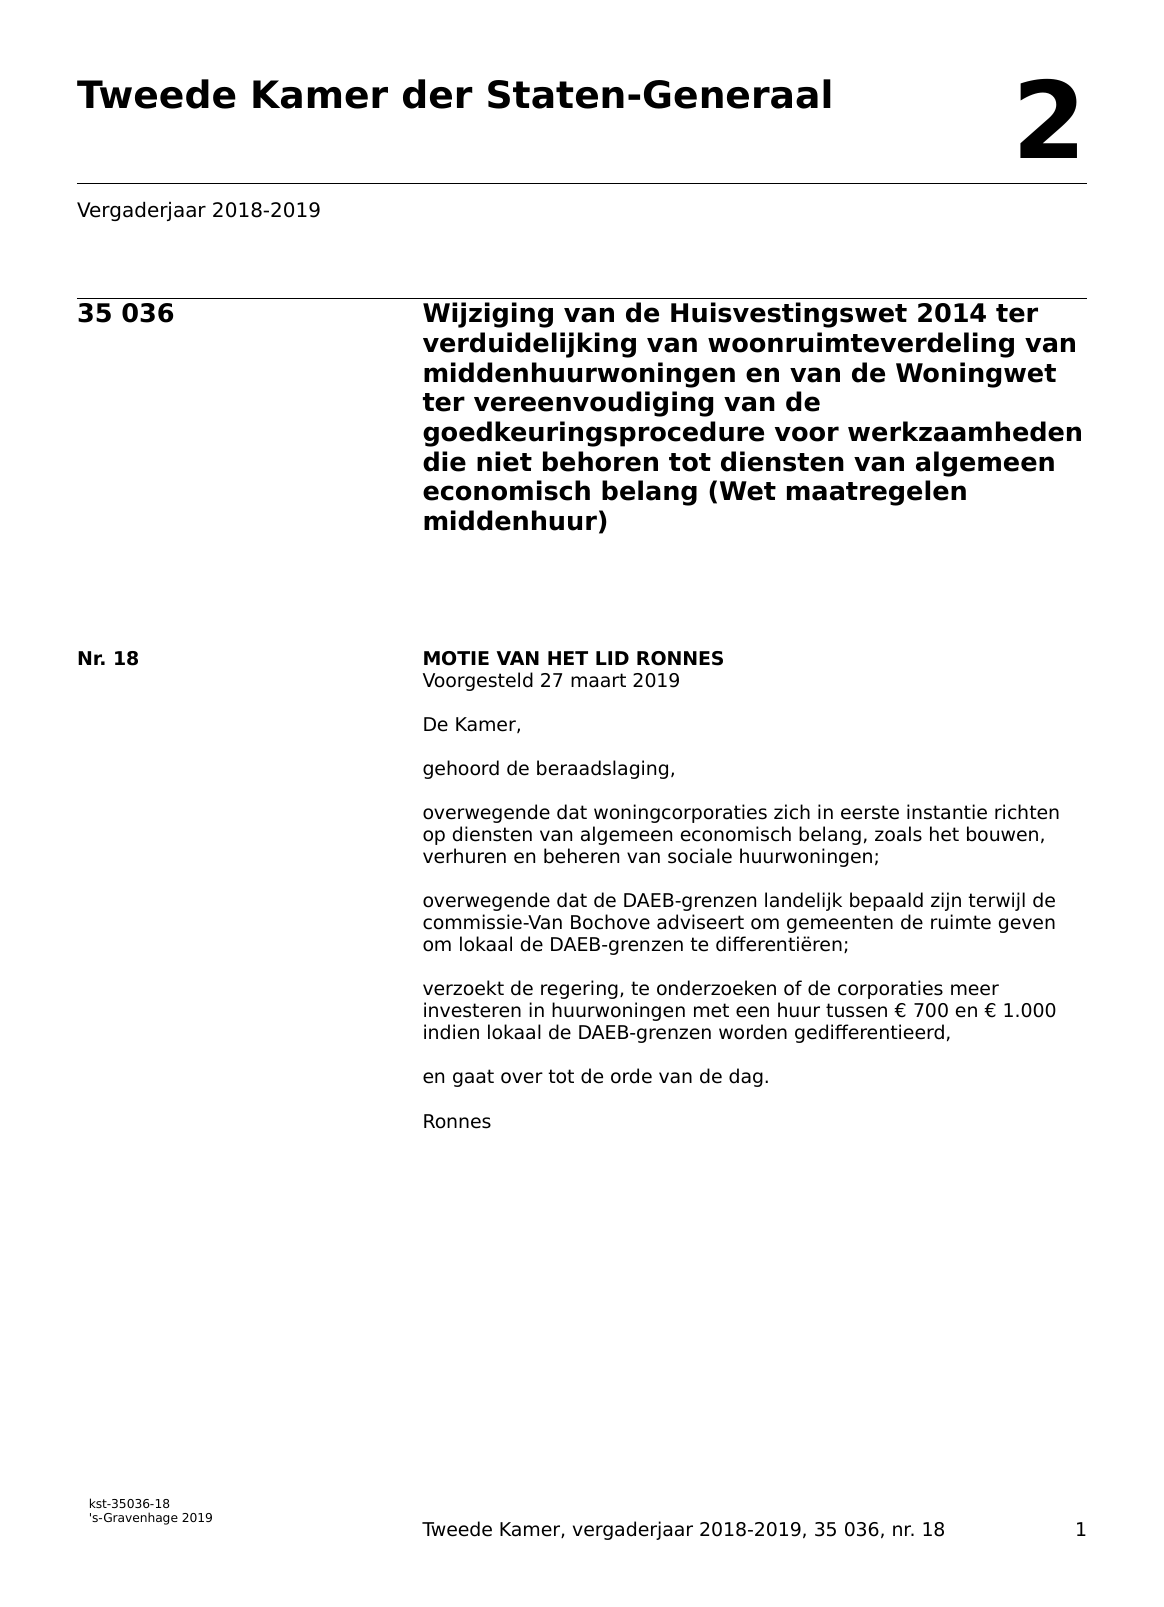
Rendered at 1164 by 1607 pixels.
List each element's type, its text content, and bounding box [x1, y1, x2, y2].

table_cell Vergaderjaar 2018-2019 [77, 184, 1087, 298]
text overwegende dat de DAEB-grenzen landelijk bepaald zijn terwijl de commissie-Van Bochove adviseert om gemeenten de ruimte geven om lokaal de DAEB-grenzen te differentiëren; [422, 890, 1087, 956]
text en gaat over tot de orde van de dag. [422, 1066, 1087, 1088]
table_header 2 [886, 59, 1087, 183]
table_header Tweede Kamer der Staten-Generaal [77, 59, 886, 183]
text gehoord de beraadslaging, [422, 758, 1087, 780]
text 's-Gravenhage 2019 [88, 1511, 323, 1525]
text Ronnes [422, 1111, 1087, 1132]
subtitle Nr. 18 MOTIE VAN HET LID RONNES [77, 647, 1087, 669]
text overwegende dat woningcorporaties zich in eerste instantie richten op diensten van algemeen economisch belang, zoals het bouwen, verhuren en beheren van sociale huurwoningen; [422, 802, 1087, 868]
text Voorgesteld 27 maart 2019 [422, 669, 1087, 691]
text kst-35036-18 [88, 1497, 323, 1511]
text verzoekt de regering, te onderzoeken of de corporaties meer investeren in huurwoningen met een huur tussen € 700 en € 1.000 indien lokaal de DAEB-grenzen worden gedifferentieerd, [422, 978, 1087, 1044]
subtitle 35 036 Wijziging van de Huisvestingswet 2014 ter verduidelijking van woonruimteverdeling van middenhuurwoningen en van de Woningwet ter vereenvoudiging van de goedkeuringsprocedure voor werkzaamheden die niet behoren tot diensten van algemeen economisch belang (Wet maatregelen middenhuur) [77, 299, 1087, 536]
text De Kamer, [422, 714, 1087, 736]
